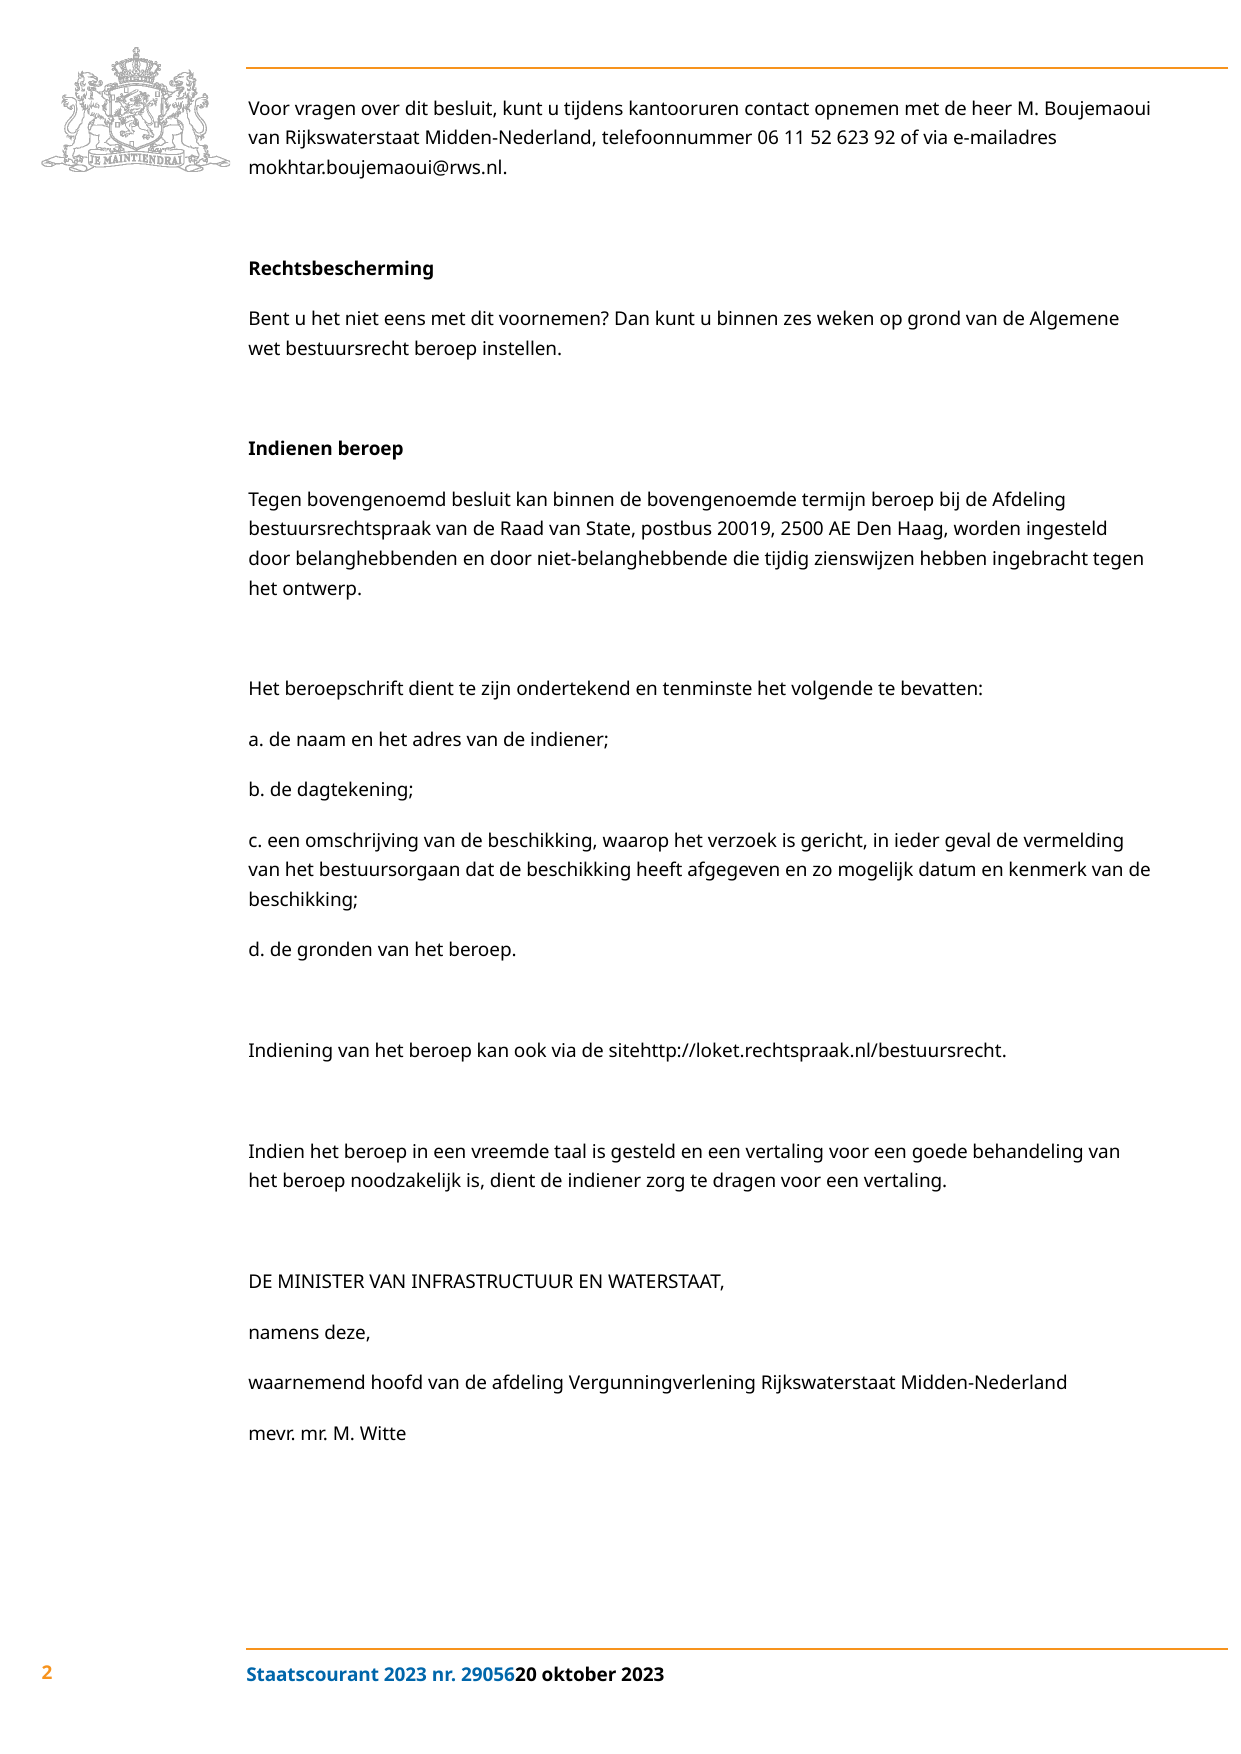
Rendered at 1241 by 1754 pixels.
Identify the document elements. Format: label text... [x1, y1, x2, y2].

text Het beroepschrift dient te zijn ondertekend en tenminste het volgende te bevatten: [248, 676, 1152, 701]
text DE MINISTER VAN INFRASTRUCTUUR EN WATERSTAAT, [248, 1268, 1152, 1294]
text namens deze, [248, 1319, 1152, 1345]
text a. de naam en het adres van de indiener; [248, 726, 1152, 752]
text waarnemend hoofd van de afdeling Vergunningverlening Rijkswaterstaat Midden-Nederland [248, 1369, 1152, 1395]
text d. de gronden van het beroep. [248, 936, 1152, 962]
text Rechtsbescherming [248, 255, 1152, 281]
text Bent u het niet eens met dit voornemen? Dan kunt u binnen zes weken op grond van de Algemene wet bestuursrecht beroep instellen. [248, 305, 1152, 361]
text Indiening van het beroep kan ook via de sitehttp://loket.rechtspraak.nl/bestuursrecht. [248, 1037, 1152, 1063]
text b. de dagtekening; [248, 776, 1152, 802]
picture [41, 47, 231, 172]
text Indienen beroep [248, 436, 1152, 461]
text c. een omschrijving van de beschikking, waarop het verzoek is gericht, in ieder geval de vermelding van het bestuursorgaan dat de beschikking heeft afgegeven en zo mogelijk datum en kenmerk van de beschikking; [248, 827, 1152, 912]
text Indien het beroep in een vreemde taal is gesteld en een vertaling voor een goede behandeling van het beroep noodzakelijk is, dient de indiener zorg te dragen voor een vertaling. [248, 1138, 1152, 1193]
text mevr. mr. M. Witte [248, 1420, 1152, 1446]
text Voor vragen over dit besluit, kunt u tijdens kantooruren contact opnemen met de heer M. Boujemaoui van Rijkswaterstaat Midden-Nederland, telefoonnummer 06 11 52 623 92 of via e-mailadres mokhtar.boujemaoui@rws.nl. [248, 95, 1152, 180]
text Tegen bovengenoemd besluit kan binnen de bovengenoemde termijn beroep bij de Afdeling bestuursrechtspraak van de Raad van State, postbus 20019, 2500 AE Den Haag, worden ingesteld door belanghebbenden en door niet-belanghebbende die tijdig zienswijzen hebben ingebracht tegen het ontwerp. [248, 486, 1152, 601]
